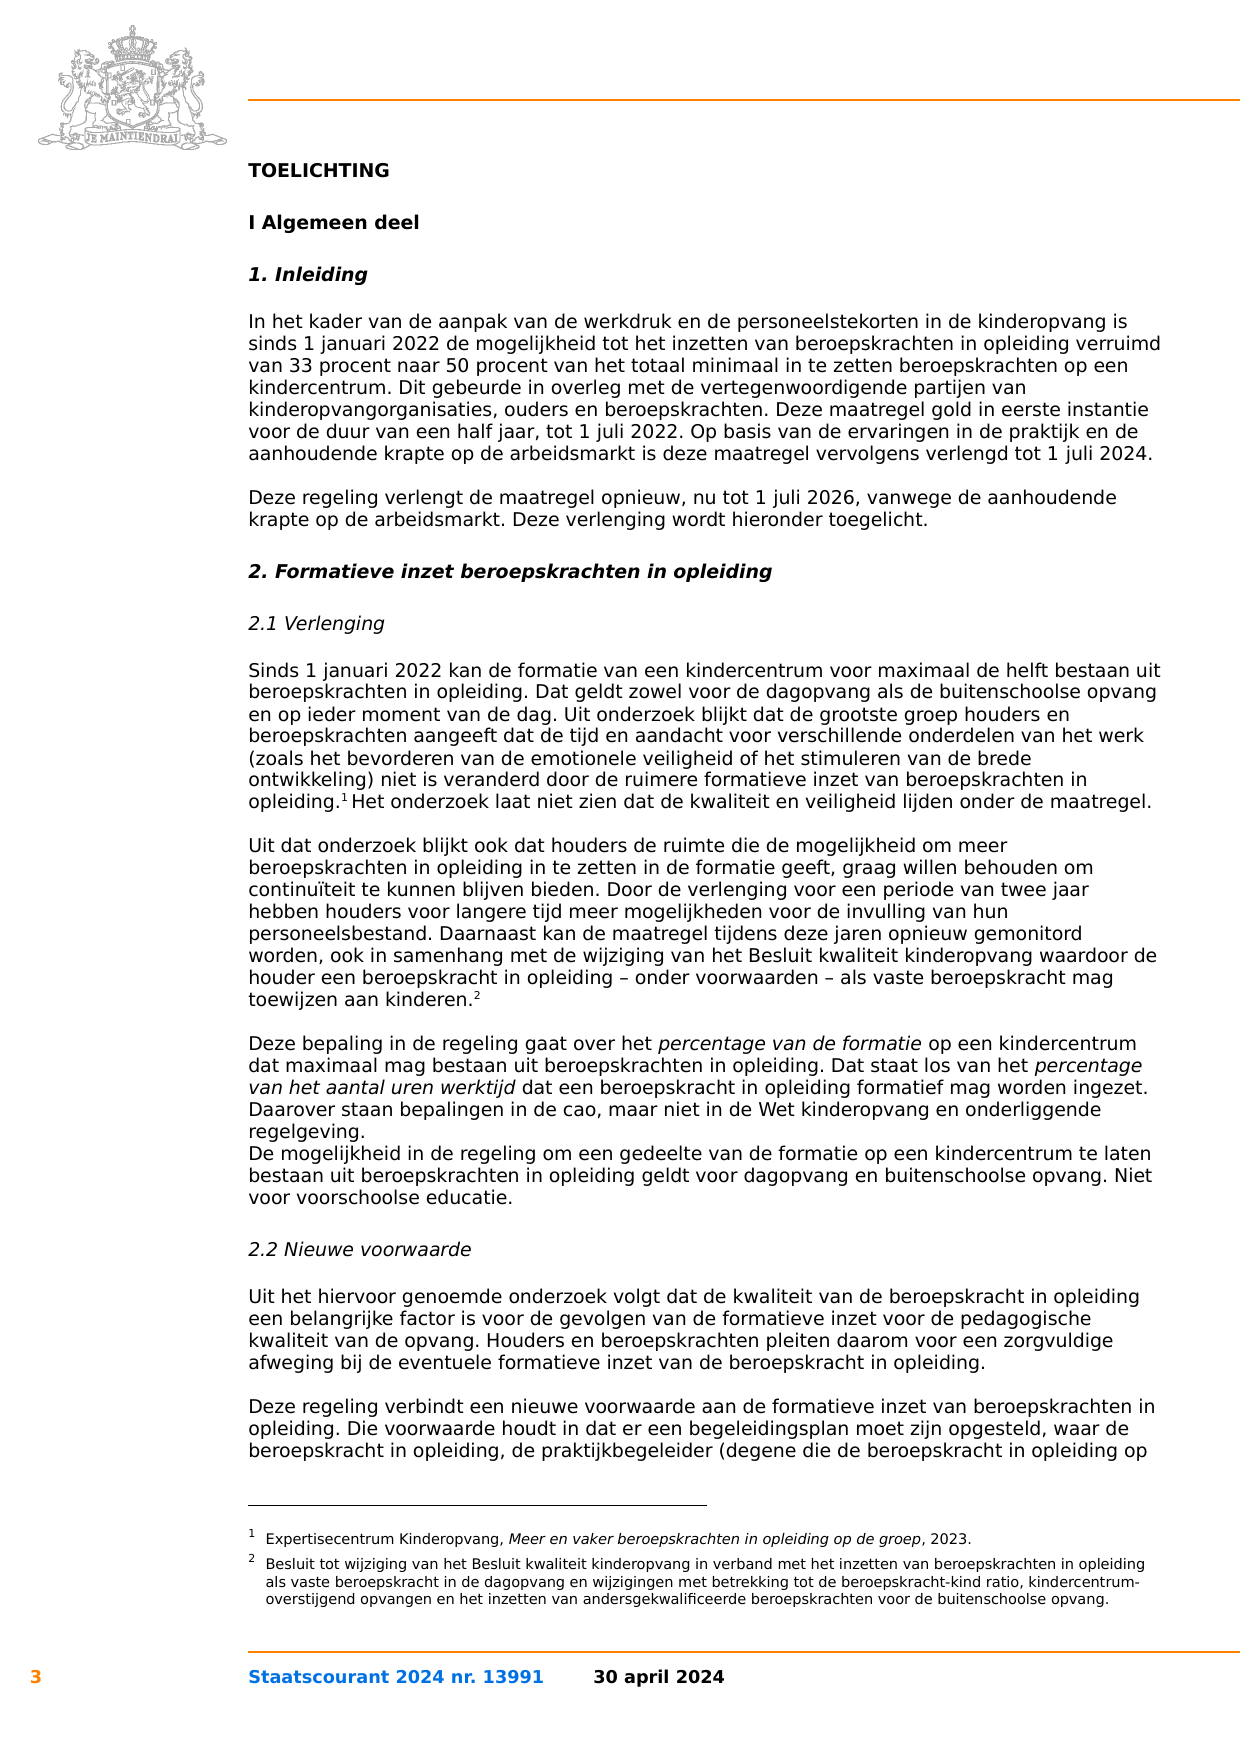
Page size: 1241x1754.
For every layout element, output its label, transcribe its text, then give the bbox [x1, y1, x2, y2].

text Uit dat onderzoek blijkt ook dat houders de ruimte die de mogelijkheid om meer beroepskrachten in opleiding in te zetten in de formatie geeft, graag willen behouden om continuïteit te kunnen blijven bieden. Door de verlenging voor een periode van twee jaar hebben houders voor langere tijd meer mogelijkheden voor de invulling van hun personeelsbestand. Daarnaast kan de maatregel tijdens deze jaren opnieuw gemonitord worden, ook in samenhang met de wijziging van het Besluit kwaliteit kinderopvang waardoor de houder een beroepskracht in opleiding – onder voorwaarden – als vaste beroepskracht mag toewijzen aan kinderen. [248, 835, 1163, 1011]
subtitle 2.2 Nieuwe voorwaarde [248, 1239, 1163, 1261]
text Deze regeling verlengt de maatregel opnieuw, nu tot 1 juli 2026, vanwege de aanhoudende krapte op de arbeidsmarkt. Deze verlenging wordt hieronder toegelicht. [248, 487, 1163, 531]
text Besluit tot wijziging van het Besluit kwaliteit kinderopvang in verband met het inzetten van beroepskrachten in opleiding als vaste beroepskracht in de dagopvang en wijzigingen met betrekking tot de beroepskracht-kind ratio, kindercentrum-overstijgend opvangen en het inzetten van andersgekwalificeerde beroepskrachten voor de buitenschoolse opvang. [248, 1552, 1163, 1608]
subtitle 2.1 Verlenging [248, 612, 1163, 634]
text Expertisecentrum Kinderopvang, Meer en vaker beroepskrachten in opleiding op de groep, 2023. [248, 1527, 1163, 1549]
text Uit het hiervoor genoemde onderzoek volgt dat de kwaliteit van de beroepskracht in opleiding een belangrijke factor is voor de gevolgen van de formatieve inzet voor de pedagogische kwaliteit van de opvang. Houders en beroepskrachten pleiten daarom voor een zorgvuldige afweging bij de eventuele formatieve inzet van de beroepskracht in opleiding. [248, 1286, 1163, 1374]
text In het kader van de aanpak van de werkdruk en de personeelstekorten in de kinderopvang is sinds 1 januari 2022 de mogelijkheid tot het inzetten van beroepskrachten in opleiding verruimd van 33 procent naar 50 procent van het totaal minimaal in te zetten beroepskrachten op een kindercentrum. Dit gebeurde in overleg met de vertegenwoordigende partijen van kinderopvangorganisaties, ouders en beroepskrachten. Deze maatregel gold in eerste instantie voor de duur van een half jaar, tot 1 juli 2022. Op basis van de ervaringen in de praktijk en de aanhoudende krapte op de arbeidsmarkt is deze maatregel vervolgens verlengd tot 1 juli 2024. [248, 311, 1163, 465]
subtitle 2. Formatieve inzet beroepskrachten in opleiding [248, 561, 1163, 582]
picture [38, 25, 227, 150]
text De mogelijkheid in de regeling om een gedeelte van de formatie op een kindercentrum te laten bestaan uit beroepskrachten in opleiding geldt voor dagopvang en buitenschoolse opvang. Niet voor voorschoolse educatie. [248, 1143, 1163, 1209]
subtitle 1. Inleiding [248, 264, 1163, 286]
subtitle TOELICHTING [248, 160, 1163, 182]
text Sinds 1 januari 2022 kan de formatie van een kindercentrum voor maximaal de helft bestaan uit beroepskrachten in opleiding. Dat geldt zowel voor de dagopvang als de buitenschoolse opvang en op ieder moment van de dag. Uit onderzoek blijkt dat de grootste groep houders en beroepskrachten aangeeft dat de tijd en aandacht voor verschillende onderdelen van het werk (zoals het bevorderen van de emotionele veiligheid of het stimuleren van de brede ontwikkeling) niet is veranderd door de ruimere formatieve inzet van beroepskrachten in opleiding.Het onderzoek laat niet zien dat de kwaliteit en veiligheid lijden onder de maatregel. [248, 659, 1163, 813]
text Deze bepaling in de regeling gaat over het percentage van de formatie op een kindercentrum dat maximaal mag bestaan uit beroepskrachten in opleiding. Dat staat los van het percentage van het aantal uren werktijd dat een beroepskracht in opleiding formatief mag worden ingezet. Daarover staan bepalingen in de cao, maar niet in de Wet kinderopvang en onderliggende regelgeving. [248, 1033, 1163, 1143]
subtitle I Algemeen deel [248, 212, 1163, 234]
text Deze regeling verbindt een nieuwe voorwaarde aan de formatieve inzet van beroepskrachten in opleiding. Die voorwaarde houdt in dat er een begeleidingsplan moet zijn opgesteld, waar de beroepskracht in opleiding, de praktijkbegeleider (degene die de beroepskracht in opleiding op [248, 1396, 1163, 1461]
